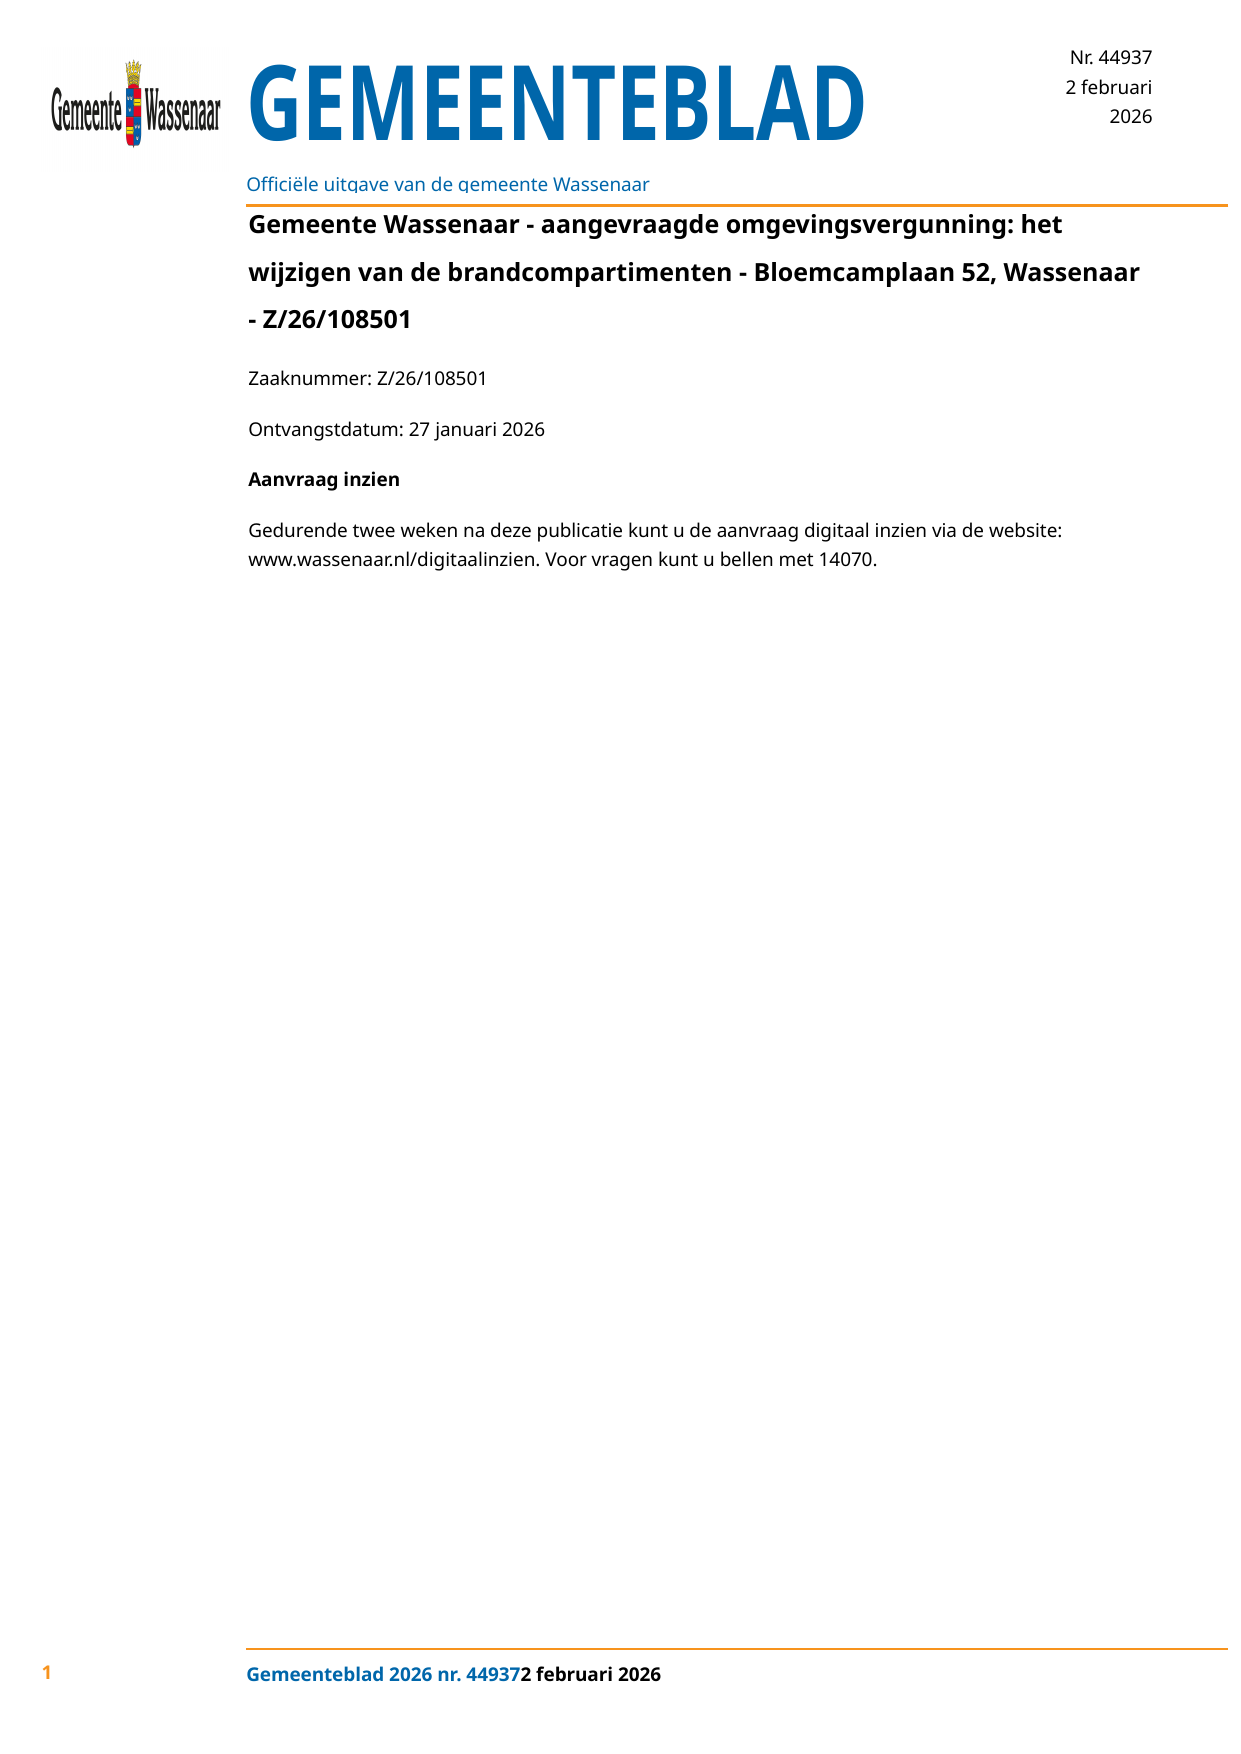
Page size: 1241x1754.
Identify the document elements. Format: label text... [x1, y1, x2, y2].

text Gemeente Wassenaar - aangevraagde omgevingsvergunning: het wijzigen van de brandcompartimenten - Bloemcamplaan 52, Wassenaar - Z/26/108501 [248, 207, 1152, 336]
text Aanvraag inzien [248, 466, 1152, 492]
picture [41, 47, 231, 172]
text Ontvangstdatum: 27 januari 2026 [248, 416, 1152, 442]
text Gedurende twee weken na deze publicatie kunt u de aanvraag digitaal inzien via de website: www.wassenaar.nl/digitaalinzien. Voor vragen kunt u bellen met 14070. [248, 517, 1152, 572]
text Zaaknummer: Z/26/108501 [248, 366, 1152, 391]
